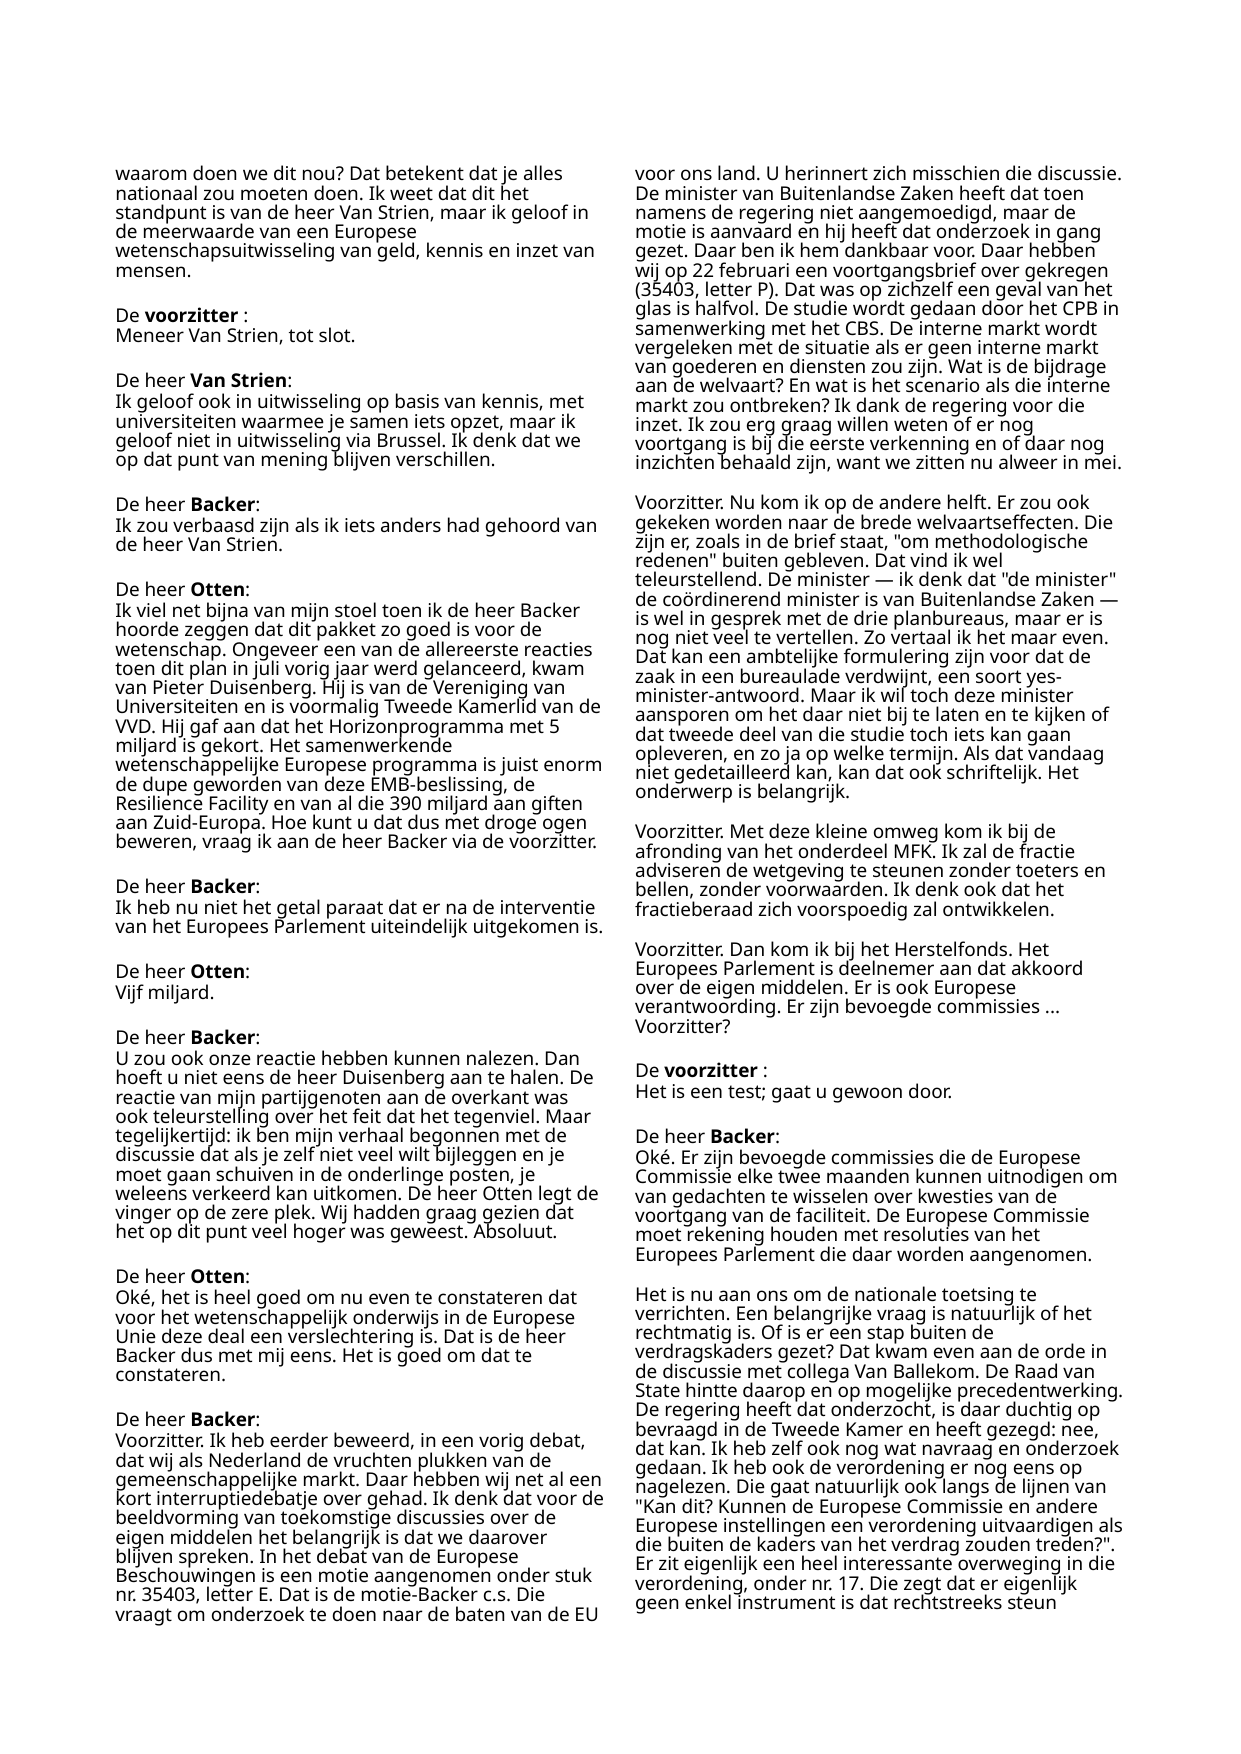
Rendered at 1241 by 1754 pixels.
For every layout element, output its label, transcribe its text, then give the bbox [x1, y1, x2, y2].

text Voorzitter. Ik heb eerder beweerd, in een vorig debat, dat wij als Nederland de vruchten plukken van de gemeenschappelijke markt. Daar hebben wij net al een kort interruptiedebatje over gehad. Ik denk dat voor de beeldvorming van toekomstige discussies over de eigen middelen het belangrijk is dat we daarover blijven spreken. In het debat van de Europese Beschouwingen is een motie aangenomen onder stuk nr. 35403, letter E. Dat is de motie-Backer c.s. Die vraagt om onderzoek te doen naar de baten van de EU [115, 1432, 605, 1625]
text Vijf miljard. [115, 984, 605, 1003]
text Voorzitter. Met deze kleine omweg kom ik bij de afronding van het onderdeel MFK. Ik zal de fractie adviseren de wetgeving te steunen zonder toeters en bellen, zonder voorwaarden. Ik denk ook dat het fractieberaad zich voorspoedig zal ontwikkelen. [635, 823, 1125, 920]
text De voorzitter : [635, 1058, 1125, 1083]
text De heer Backer: [115, 1024, 605, 1050]
text Ik zou verbaasd zijn als ik iets anders had gehoord van de heer Van Strien. [115, 517, 605, 556]
text De heer Otten: [115, 1264, 605, 1289]
text De heer Backer: [115, 1407, 605, 1432]
text De heer Otten: [115, 576, 605, 602]
text De heer Backer: [115, 491, 605, 517]
text De heer Backer: [115, 873, 605, 899]
text Oké, het is heel goed om nu even te constateren dat voor het wetenschappelijk onderwijs in de Europese Unie deze deal een verslechtering is. Dat is de heer Backer dus met mij eens. Het is goed om dat te constateren. [115, 1289, 605, 1386]
text Ik geloof ook in uitwisseling op basis van kennis, met universiteiten waarmee je samen iets opzet, maar ik geloof niet in uitwisseling via Brussel. Ik denk dat we op dat punt van mening blijven verschillen. [115, 393, 605, 470]
text U zou ook onze reactie hebben kunnen nalezen. Dan hoeft u niet eens de heer Duisenberg aan te halen. De reactie van mijn partijgenoten aan de overkant was ook teleurstelling over het feit dat het tegenviel. Maar tegelijkertijd: ik ben mijn verhaal begonnen met de discussie dat als je zelf niet veel wilt bijleggen en je moet gaan schuiven in de onderlinge posten, je weleens verkeerd kan uitkomen. De heer Otten legt de vinger op de zere plek. Wij hadden graag gezien dat het op dit punt veel hoger was geweest. Absoluut. [115, 1050, 605, 1243]
text Het is nu aan ons om de nationale toetsing te verrichten. Een belangrijke vraag is natuurlijk of het rechtmatig is. Of is er een stap buiten de verdragskaders gezet? Dat kwam even aan de orde in de discussie met collega Van Ballekom. De Raad van State hintte daarop en op mogelijke precedentwerking. De regering heeft dat onderzocht, is daar duchtig op bevraagd in de Tweede Kamer en heeft gezegd: nee, dat kan. Ik heb zelf ook nog wat navraag en onderzoek gedaan. Ik heb ook de verordening er nog eens op nagelezen. Die gaat natuurlijk ook langs de lijnen van "Kan dit? Kunnen de Europese Commissie en andere Europese instellingen een verordening uitvaardigen als die buiten de kaders van het verdrag zouden treden?". Er zit eigenlijk een heel interessante overweging in die verordening, onder nr. 17. Die zegt dat er eigenlijk geen enkel instrument is dat rechtstreeks steun [635, 1286, 1125, 1613]
text De heer Otten: [115, 958, 605, 984]
text Ik viel net bijna van mijn stoel toen ik de heer Backer hoorde zeggen dat dit pakket zo goed is voor de wetenschap. Ongeveer een van de allereerste reacties toen dit plan in juli vorig jaar werd gelanceerd, kwam van Pieter Duisenberg. Hij is van de Vereniging van Universiteiten en is voormalig Tweede Kamerlid van de VVD. Hij gaf aan dat het Horizonprogramma met 5 miljard is gekort. Het samenwerkende wetenschappelijke Europese programma is juist enorm de dupe geworden van deze EMB-beslissing, de Resilience Facility en van al die 390 miljard aan giften aan Zuid-Europa. Hoe kunt u dat dus met droge ogen beweren, vraag ik aan de heer Backer via de voorzitter. [115, 602, 605, 853]
text Ik heb nu niet het getal paraat dat er na de interventie van het Europees Parlement uiteindelijk uitgekomen is. [115, 899, 605, 938]
text waarom doen we dit nou? Dat betekent dat je alles nationaal zou moeten doen. Ik weet dat dit het standpunt is van de heer Van Strien, maar ik geloof in de meerwaarde van een Europese wetenschapsuitwisseling van geld, kennis en inzet van mensen. [115, 165, 605, 281]
text Het is een test; gaat u gewoon door. [635, 1083, 1125, 1103]
text Voorzitter. Dan kom ik bij het Herstelfonds. Het Europees Parlement is deelnemer aan dat akkoord over de eigen middelen. Er is ook Europese verantwoording. Er zijn bevoegde commissies ... Voorzitter? [635, 941, 1125, 1037]
text voor ons land. U herinnert zich misschien die discussie. De minister van Buitenlandse Zaken heeft dat toen namens de regering niet aangemoedigd, maar de motie is aanvaard en hij heeft dat onderzoek in gang gezet. Daar ben ik hem dankbaar voor. Daar hebben wij op 22 februari een voortgangsbrief over gekregen (35403, letter P). Dat was op zichzelf een geval van het glas is halfvol. De studie wordt gedaan door het CPB in samenwerking met het CBS. De interne markt wordt vergeleken met de situatie als er geen interne markt van goederen en diensten zou zijn. Wat is de bijdrage aan de welvaart? En wat is het scenario als die interne markt zou ontbreken? Ik dank de regering voor die inzet. Ik zou erg graag willen weten of er nog voortgang is bij die eerste verkenning en of daar nog inzichten behaald zijn, want we zitten nu alweer in mei. [635, 165, 1125, 474]
text Voorzitter. Nu kom ik op de andere helft. Er zou ook gekeken worden naar de brede welvaartseffecten. Die zijn er, zoals in de brief staat, "om methodologische redenen" buiten gebleven. Dat vind ik wel teleurstellend. De minister — ik denk dat "de minister" de coördinerend minister is van Buitenlandse Zaken — is wel in gesprek met de drie planbureaus, maar er is nog niet veel te vertellen. Zo vertaal ik het maar even. Dat kan een ambtelijke formulering zijn voor dat de zaak in een bureaulade verdwijnt, een soort yes-minister-antwoord. Maar ik wil toch deze minister aansporen om het daar niet bij te laten en te kijken of dat tweede deel van die studie toch iets kan gaan opleveren, en zo ja op welke termijn. Als dat vandaag niet gedetailleerd kan, kan dat ook schriftelijk. Het onderwerp is belangrijk. [635, 494, 1125, 803]
text De heer Van Strien: [115, 368, 605, 393]
text Oké. Er zijn bevoegde commissies die de Europese Commissie elke twee maanden kunnen uitnodigen om van gedachten te wisselen over kwesties van de voortgang van de faciliteit. De Europese Commissie moet rekening houden met resoluties van het Europees Parlement die daar worden aangenomen. [635, 1149, 1125, 1265]
text Meneer Van Strien, tot slot. [115, 327, 605, 347]
text De voorzitter : [115, 302, 605, 327]
text De heer Backer: [635, 1123, 1125, 1149]
